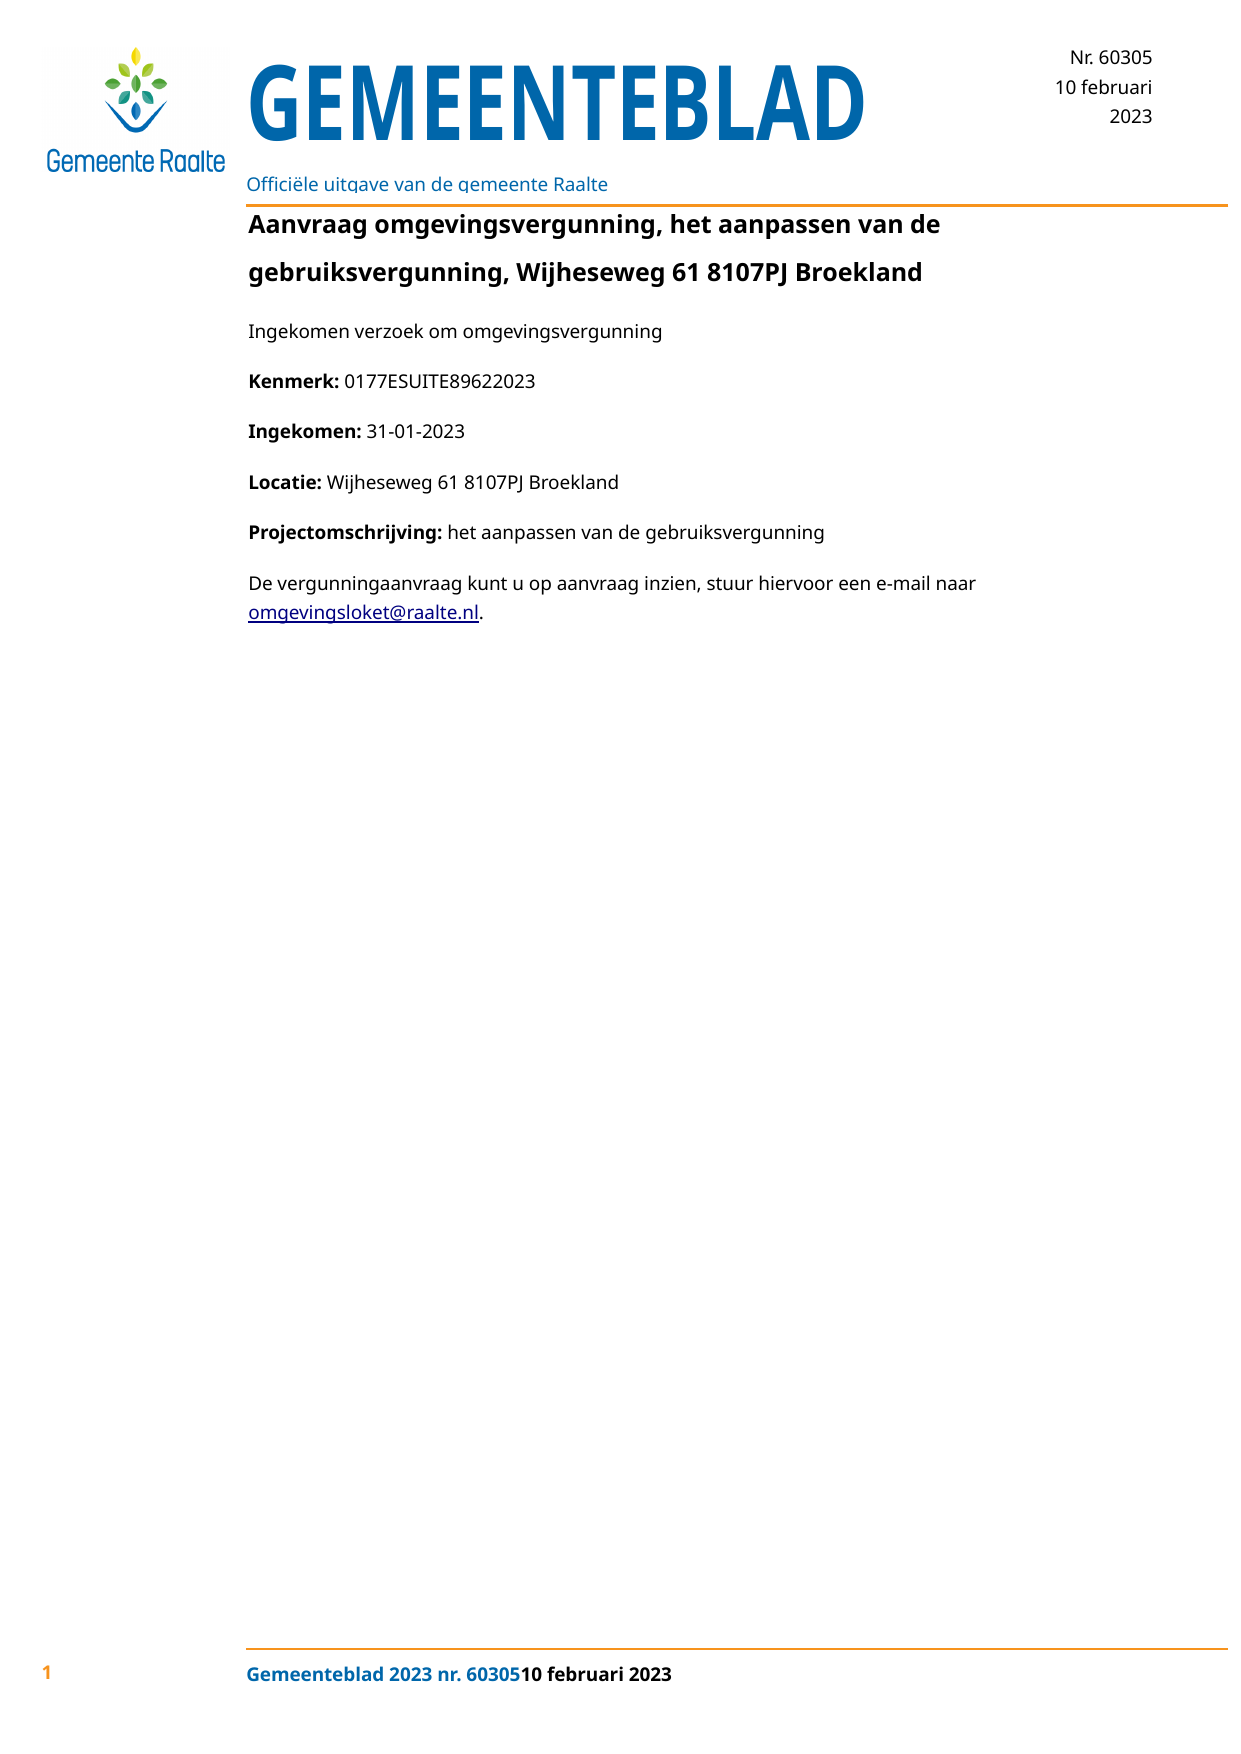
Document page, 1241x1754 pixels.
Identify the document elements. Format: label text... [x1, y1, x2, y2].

text Locatie: Wijheseweg 61 8107PJ Broekland [248, 469, 1152, 495]
text Ingekomen verzoek om omgevingsvergunning [248, 318, 1152, 344]
text Kenmerk: 0177ESUITE89622023 [248, 368, 1152, 394]
picture [41, 47, 231, 172]
text Projectomschrijving: het aanpassen van de gebruiksvergunning [248, 519, 1152, 545]
text De vergunningaanvraag kunt u op aanvraag inzien, stuur hiervoor een e-mail naar omgevingsloket@raalte.nl. [248, 570, 1152, 625]
text Ingekomen: 31-01-2023 [248, 419, 1152, 444]
text Aanvraag omgevingsvergunning, het aanpassen van de gebruiksvergunning, Wijheseweg 61 8107PJ Broekland [248, 207, 1152, 288]
